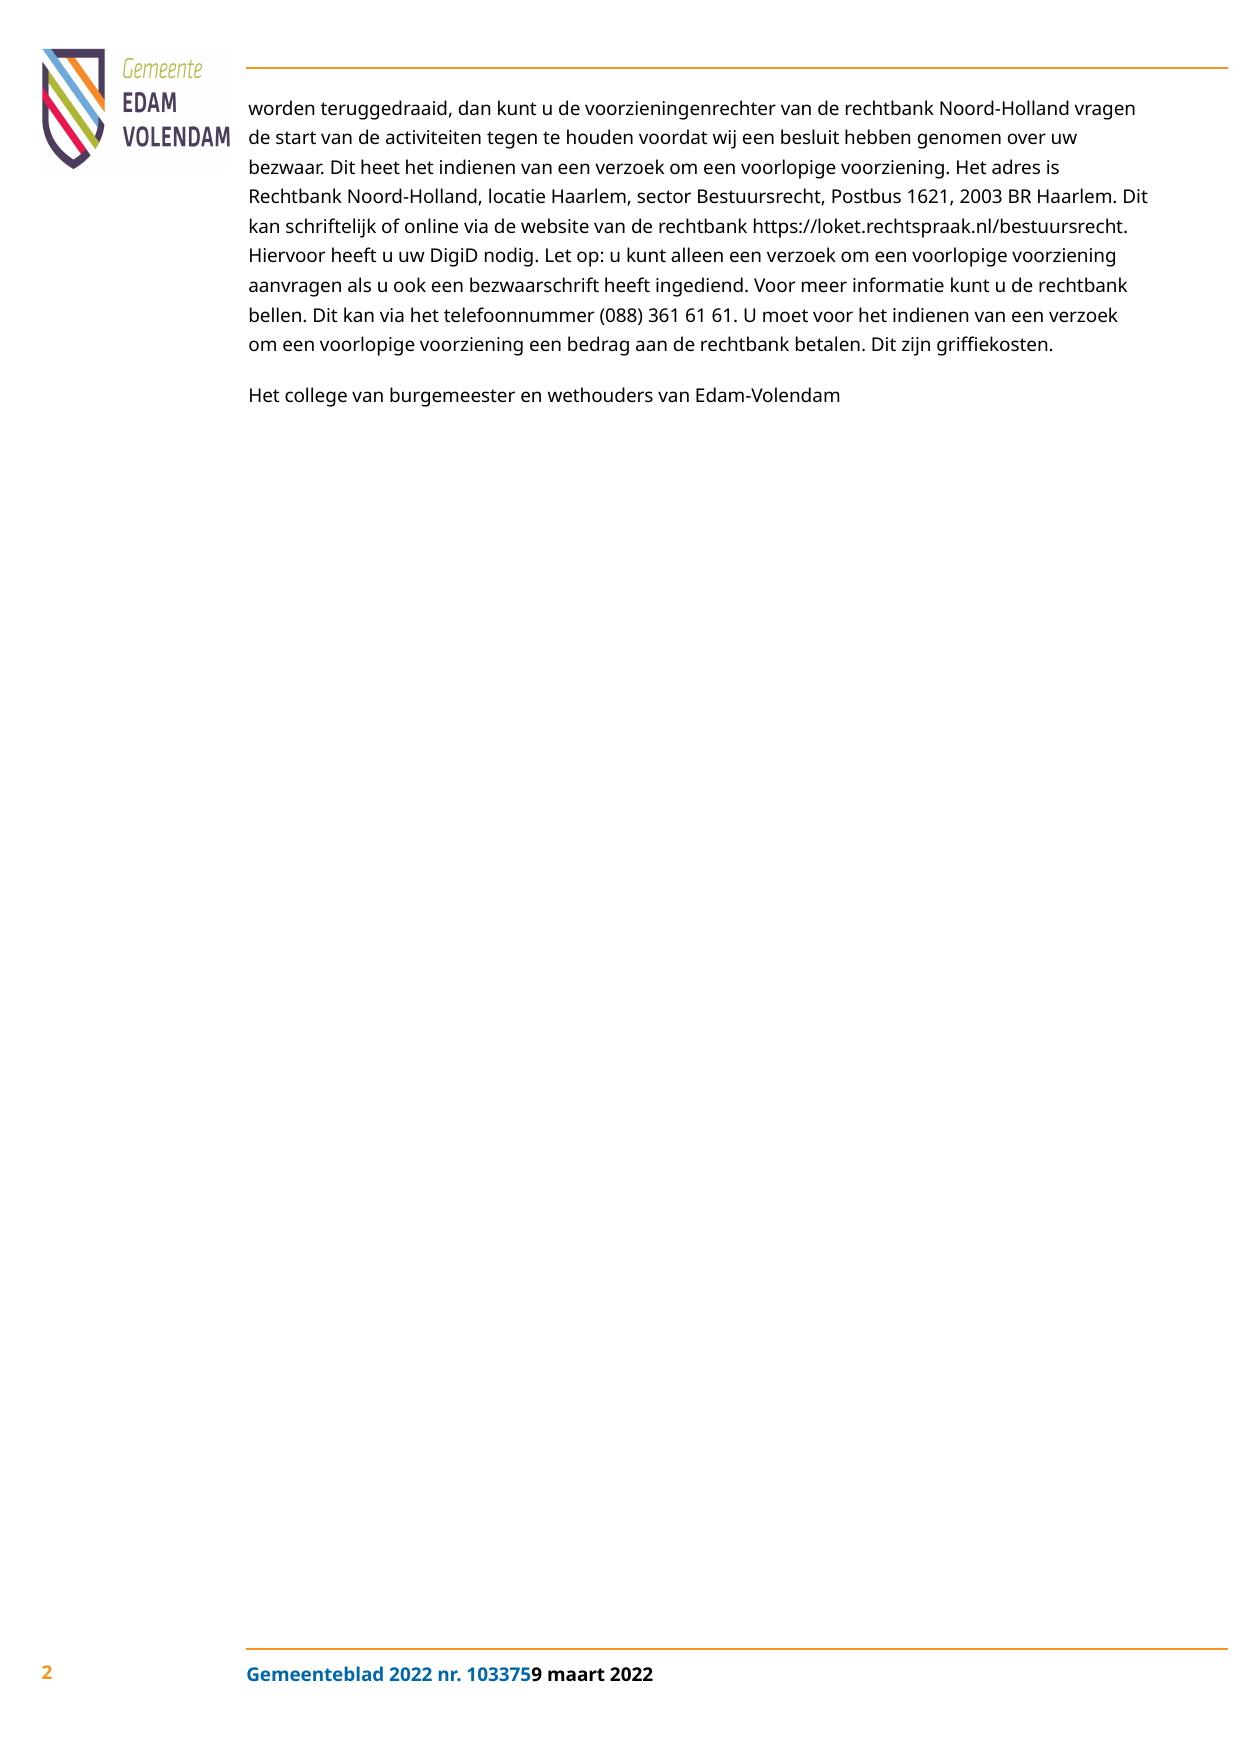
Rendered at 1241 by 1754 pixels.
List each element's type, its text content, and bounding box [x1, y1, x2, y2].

text worden teruggedraaid, dan kunt u de voorzieningenrechter van de rechtbank Noord-Holland vragen de start van de activiteiten tegen te houden voordat wij een besluit hebben genomen over uw bezwaar. Dit heet het indienen van een verzoek om een voorlopige voorziening. Het adres is Rechtbank Noord-Holland, locatie Haarlem, sector Bestuursrecht, Postbus 1621, 2003 BR Haarlem. Dit kan schriftelijk of online via de website van de rechtbank https://loket.rechtspraak.nl/bestuursrecht. Hiervoor heeft u uw DigiD nodig. Let op: u kunt alleen een verzoek om een voorlopige voorziening aanvragen als u ook een bezwaarschrift heeft ingediend. Voor meer informatie kunt u de rechtbank bellen. Dit kan via het telefoonnummer (088) 361 61 61. U moet voor het indienen van een verzoek om een voorlopige voorziening een bedrag aan de rechtbank betalen. Dit zijn griffiekosten. [248, 95, 1152, 357]
picture [41, 47, 231, 172]
text Het college van burgemeester en wethouders van Edam-Volendam [248, 382, 1152, 408]
